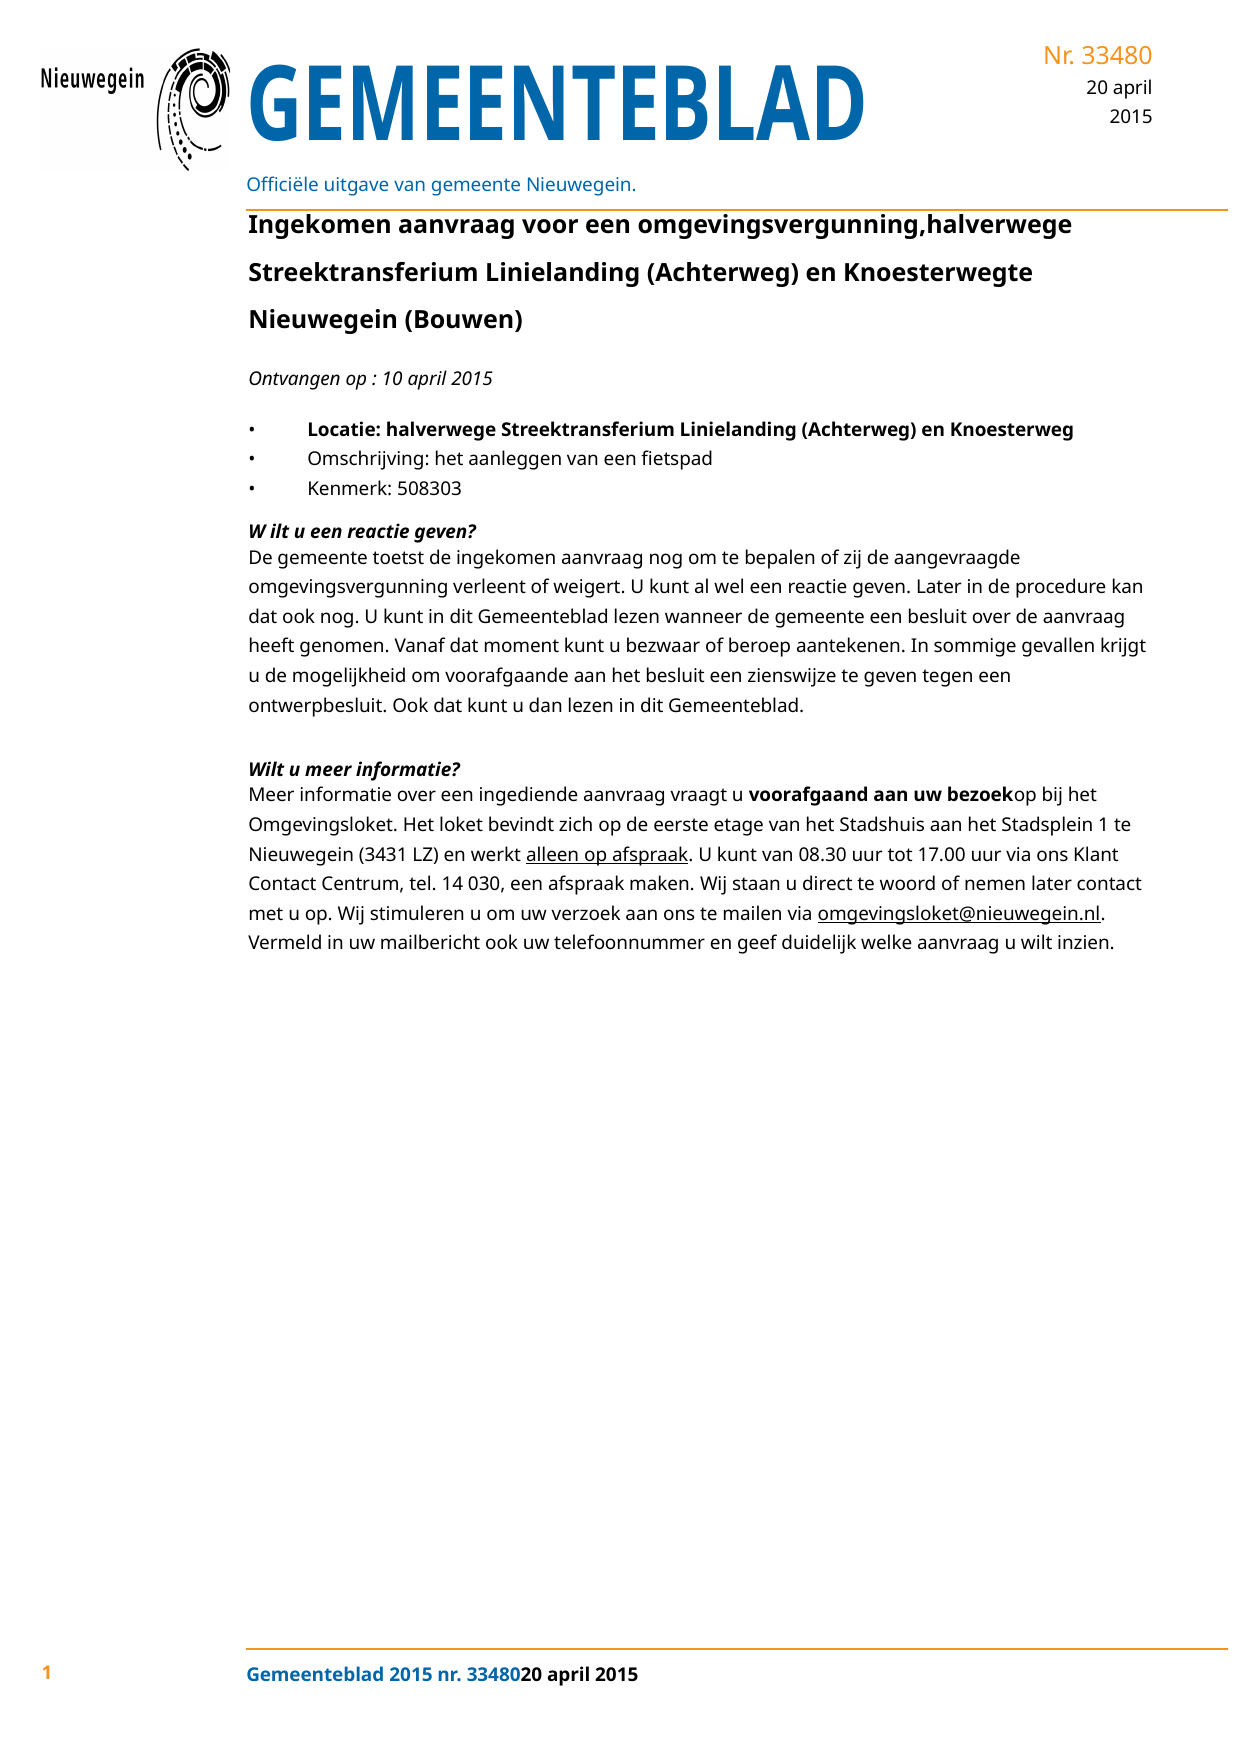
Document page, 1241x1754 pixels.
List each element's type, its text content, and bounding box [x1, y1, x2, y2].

list Kenmerk: 508303 [248, 475, 1152, 501]
text Wilt u meer informatie? [248, 756, 1152, 782]
picture [41, 47, 231, 172]
list Omschrijving: het aanleggen van een fietspad [248, 446, 1152, 471]
list Locatie: halverwege Streektransferium Linielanding (Achterweg) en Knoesterweg [248, 416, 1152, 442]
text Ingekomen aanvraag voor een omgevingsvergunning,halverwege Streektransferium Linielanding (Achterweg) en Knoesterwegte Nieuwegein (Bouwen) [248, 211, 1152, 336]
text Ontvangen op : 10 april 2015 [248, 366, 1152, 391]
text Meer informatie over een ingediende aanvraag vraagt u voorafgaand aan uw bezoekop bij het Omgevingsloket. Het loket bevindt zich op de eerste etage van het Stadshuis aan het Stadsplein 1 te Nieuwegein (3431 LZ) en werkt alleen op afspraak. U kunt van 08.30 uur tot 17.00 uur via ons Klant Contact Centrum, tel. 14 030, een afspraak maken. Wij staan u direct te woord of nemen later contact met u op. Wij stimuleren u om uw verzoek aan ons te mailen via omgevingsloket@nieuwegein.nl. Vermeld in uw mailbericht ook uw telefoonnummer en geef duidelijk welke aanvraag u wilt inzien. [248, 782, 1152, 955]
text De gemeente toetst de ingekomen aanvraag nog om te bepalen of zij de aangevraagde omgevingsvergunning verleent of weigert. U kunt al wel een reactie geven. Later in de procedure kan dat ook nog. U kunt in dit Gemeenteblad lezen wanneer de gemeente een besluit over de aanvraag heeft genomen. Vanaf dat moment kunt u bezwaar of beroep aantekenen. In sommige gevallen krijgt u de mogelijkheid om voorafgaande aan het besluit een zienswijze te geven tegen een ontwerpbesluit. Ook dat kunt u dan lezen in dit Gemeenteblad. [248, 544, 1152, 718]
text W ilt u een reactie geven? [248, 518, 1152, 544]
